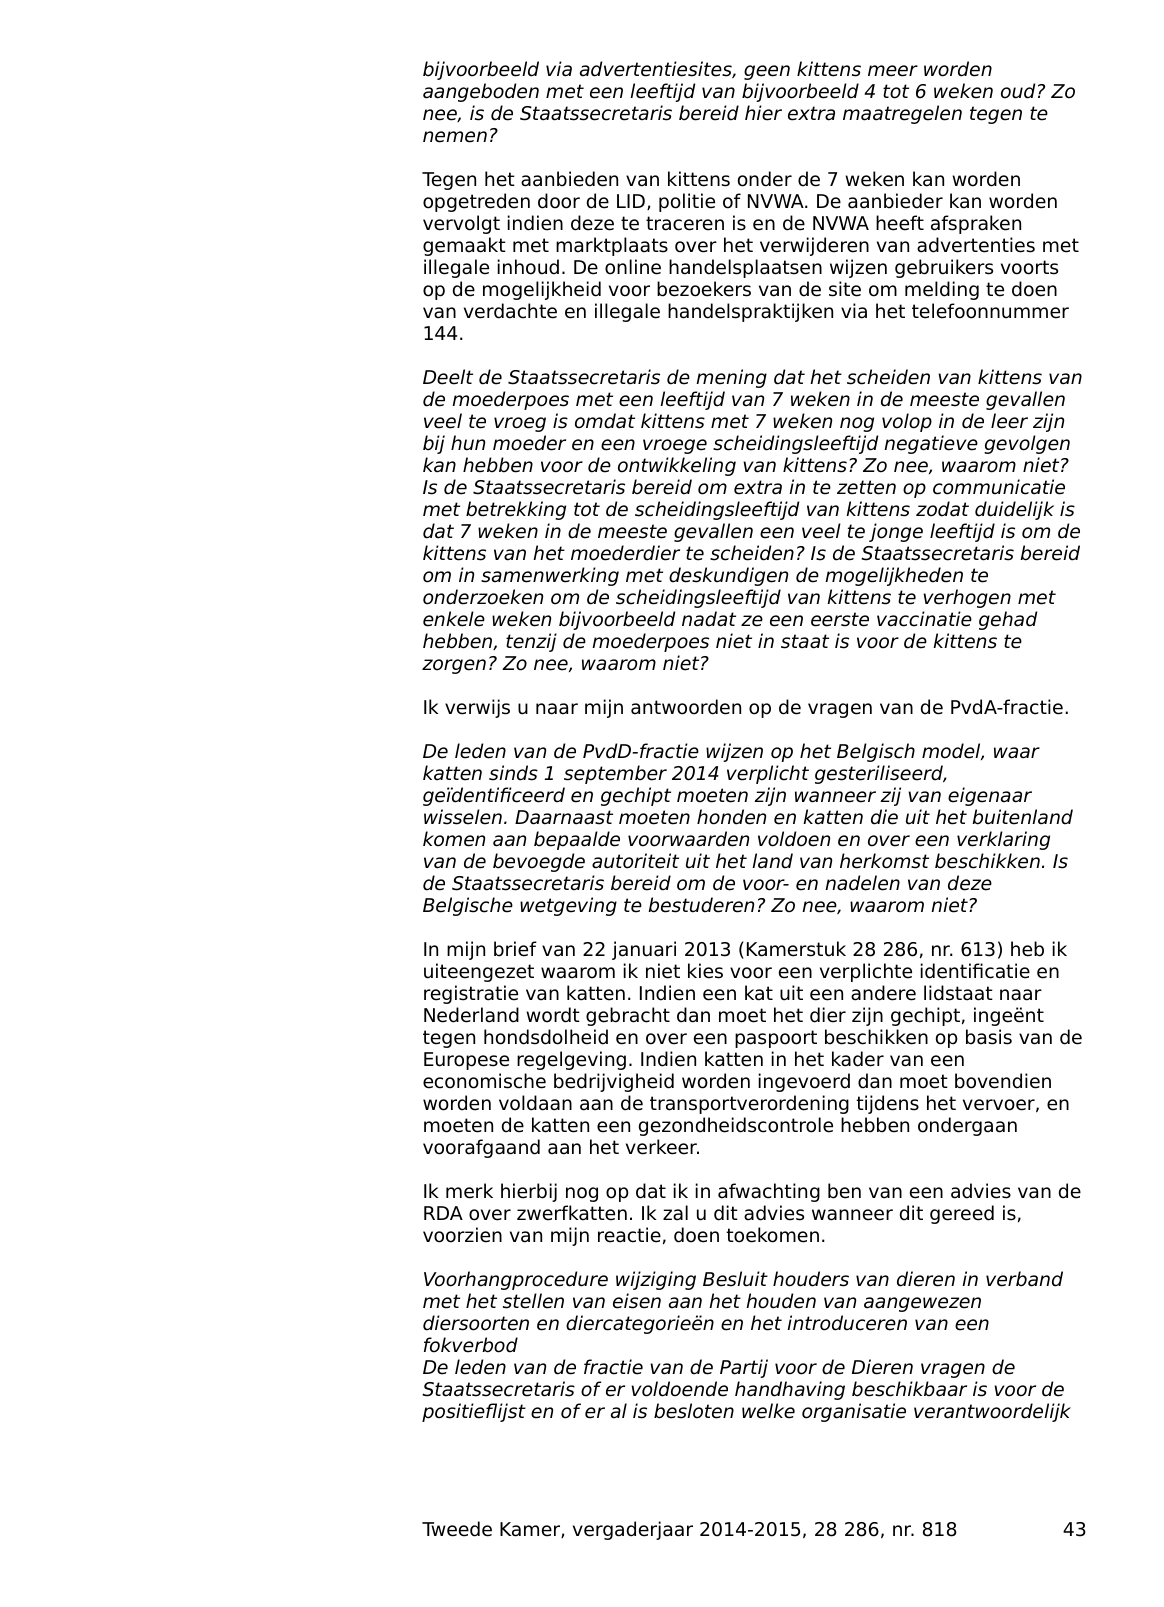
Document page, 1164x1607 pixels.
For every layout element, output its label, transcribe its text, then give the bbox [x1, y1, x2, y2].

text In mijn brief van 22 januari 2013 (Kamerstuk 28 286, nr. 613) heb ik uiteengezet waarom ik niet kies voor een verplichte identificatie en registratie van katten. Indien een kat uit een andere lidstaat naar Nederland wordt gebracht dan moet het dier zijn gechipt, ingeënt tegen hondsdolheid en over een paspoort beschikken op basis van de Europese regelgeving. Indien katten in het kader van een economische bedrijvigheid worden ingevoerd dan moet bovendien worden voldaan aan de transportverordening tijdens het vervoer, en moeten de katten een gezondheidscontrole hebben ondergaan voorafgaand aan het verkeer. [422, 939, 1087, 1159]
text Ik merk hierbij nog op dat ik in afwachting ben van een advies van de RDA over zwerfkatten. Ik zal u dit advies wanneer dit gereed is, voorzien van mijn reactie, doen toekomen. [422, 1181, 1087, 1247]
text De leden van de fractie van de Partij voor de Dieren vragen de Staatssecretaris of er voldoende handhaving beschikbaar is voor de positieflijst en of er al is besloten welke organisatie verantwoordelijk [422, 1357, 1087, 1423]
text Voorhangprocedure wijziging Besluit houders van dieren in verband met het stellen van eisen aan het houden van aangewezen diersoorten en diercategorieën en het introduceren van een fokverbod [422, 1269, 1087, 1357]
text Ik verwijs u naar mijn antwoorden op de vragen van de PvdA-fractie. [422, 697, 1087, 719]
text Deelt de Staatssecretaris de mening dat het scheiden van kittens van de moederpoes met een leeftijd van 7 weken in de meeste gevallen veel te vroeg is omdat kittens met 7 weken nog volop in de leer zijn bij hun moeder en een vroege scheidingsleeftijd negatieve gevolgen kan hebben voor de ontwikkeling van kittens? Zo nee, waarom niet? Is de Staatssecretaris bereid om extra in te zetten op communicatie met betrekking tot de scheidingsleeftijd van kittens zodat duidelijk is dat 7 weken in de meeste gevallen een veel te jonge leeftijd is om de kittens van het moederdier te scheiden? Is de Staatssecretaris bereid om in samenwerking met deskundigen de mogelijkheden te onderzoeken om de scheidingsleeftijd van kittens te verhogen met enkele weken bijvoorbeeld nadat ze een eerste vaccinatie gehad hebben, tenzij de moederpoes niet in staat is voor de kittens te zorgen? Zo nee, waarom niet? [422, 367, 1087, 675]
text De leden van de PvdD-fractie wijzen op het Belgisch model, waar katten sinds 1 september 2014 verplicht gesteriliseerd, geïdentificeerd en gechipt moeten zijn wanneer zij van eigenaar wisselen. Daarnaast moeten honden en katten die uit het buitenland komen aan bepaalde voorwaarden voldoen en over een verklaring van de bevoegde autoriteit uit het land van herkomst beschikken. Is de Staatssecretaris bereid om de voor- en nadelen van deze Belgische wetgeving te bestuderen? Zo nee, waarom niet? [422, 741, 1087, 917]
text Tegen het aanbieden van kittens onder de 7 weken kan worden opgetreden door de LID, politie of NVWA. De aanbieder kan worden vervolgt indien deze te traceren is en de NVWA heeft afspraken gemaakt met marktplaats over het verwijderen van advertenties met illegale inhoud. De online handelsplaatsen wijzen gebruikers voorts op de mogelijkheid voor bezoekers van de site om melding te doen van verdachte en illegale handelspraktijken via het telefoonnummer 144. [422, 169, 1087, 345]
text bijvoorbeeld via advertentiesites, geen kittens meer worden aangeboden met een leeftijd van bijvoorbeeld 4 tot 6 weken oud? Zo nee, is de Staatssecretaris bereid hier extra maatregelen tegen te nemen? [422, 59, 1087, 147]
